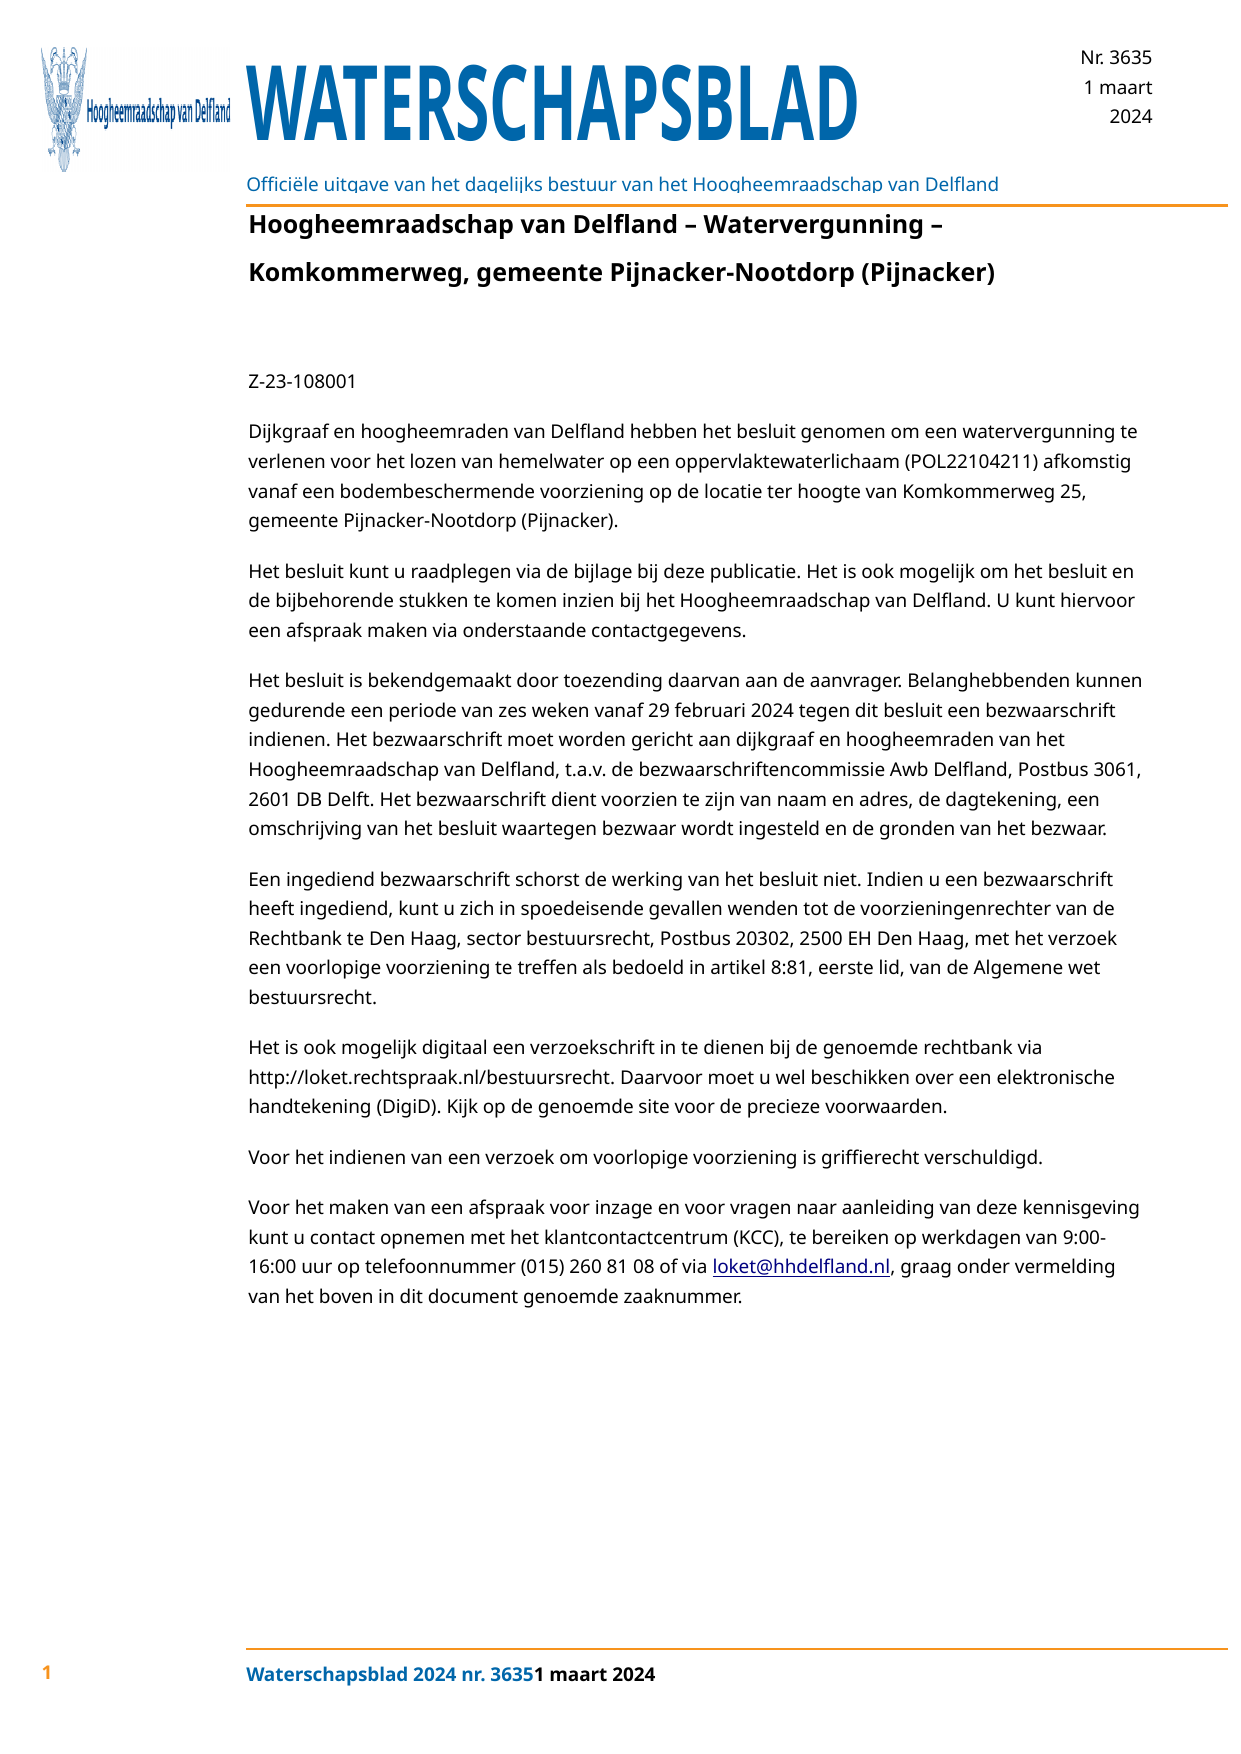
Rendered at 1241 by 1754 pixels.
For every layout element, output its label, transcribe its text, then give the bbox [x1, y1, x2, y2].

text Het is ook mogelijk digitaal een verzoekschrift in te dienen bij de genoemde rechtbank via http://loket.rechtspraak.nl/bestuursrecht. Daarvoor moet u wel beschikken over een elektronische handtekening (DigiD). Kijk op de genoemde site voor de precieze voorwaarden. [248, 1034, 1152, 1119]
text Hoogheemraadschap van Delfland – Watervergunning – Komkommerweg, gemeente Pijnacker-Nootdorp (Pijnacker) [248, 207, 1152, 288]
text Het besluit kunt u raadplegen via de bijlage bij deze publicatie. Het is ook mogelijk om het besluit en de bijbehorende stukken te komen inzien bij het Hoogheemraadschap van Delfland. U kunt hiervoor een afspraak maken via onderstaande contactgegevens. [248, 558, 1152, 643]
text Een ingediend bezwaarschrift schorst de werking van het besluit niet. Indien u een bezwaarschrift heeft ingediend, kunt u zich in spoedeisende gevallen wenden tot de voorzieningenrechter van de Rechtbank te Den Haag, sector bestuursrecht, Postbus 20302, 2500 EH Den Haag, met het verzoek een voorlopige voorziening te treffen als bedoeld in artikel 8:81, eerste lid, van de Algemene wet bestuursrecht. [248, 866, 1152, 1010]
text Voor het maken van een afspraak voor inzage en voor vragen naar aanleiding van deze kennisgeving kunt u contact opnemen met het klantcontactcentrum (KCC), te bereiken op werkdagen van 9:00-16:00 uur op telefoonnummer (015) 260 81 08 of via loket@hhdelfland.nl, graag onder vermelding van het boven in dit document genoemde zaaknummer. [248, 1194, 1152, 1309]
picture [41, 47, 231, 172]
text Dijkgraaf en hoogheemraden van Delfland hebben het besluit genomen om een watervergunning te verlenen voor het lozen van hemelwater op een oppervlaktewaterlichaam (POL22104211) afkomstig vanaf een bodembeschermende voorziening op de locatie ter hoogte van Komkommerweg 25, gemeente Pijnacker-Nootdorp (Pijnacker). [248, 419, 1152, 533]
text Z-23-108001 [248, 368, 1152, 394]
text Het besluit is bekendgemaakt door toezending daarvan aan de aanvrager. Belanghebbenden kunnen gedurende een periode van zes weken vanaf 29 februari 2024 tegen dit besluit een bezwaarschrift indienen. Het bezwaarschrift moet worden gericht aan dijkgraaf en hoogheemraden van het Hoogheemraadschap van Delfland, t.a.v. de bezwaarschriftencommissie Awb Delfland, Postbus 3061, 2601 DB Delft. Het bezwaarschrift dient voorzien te zijn van naam en adres, de dagtekening, een omschrijving van het besluit waartegen bezwaar wordt ingesteld en de gronden van het bezwaar. [248, 667, 1152, 841]
text Voor het indienen van een verzoek om voorlopige voorziening is griffierecht verschuldigd. [248, 1144, 1152, 1170]
